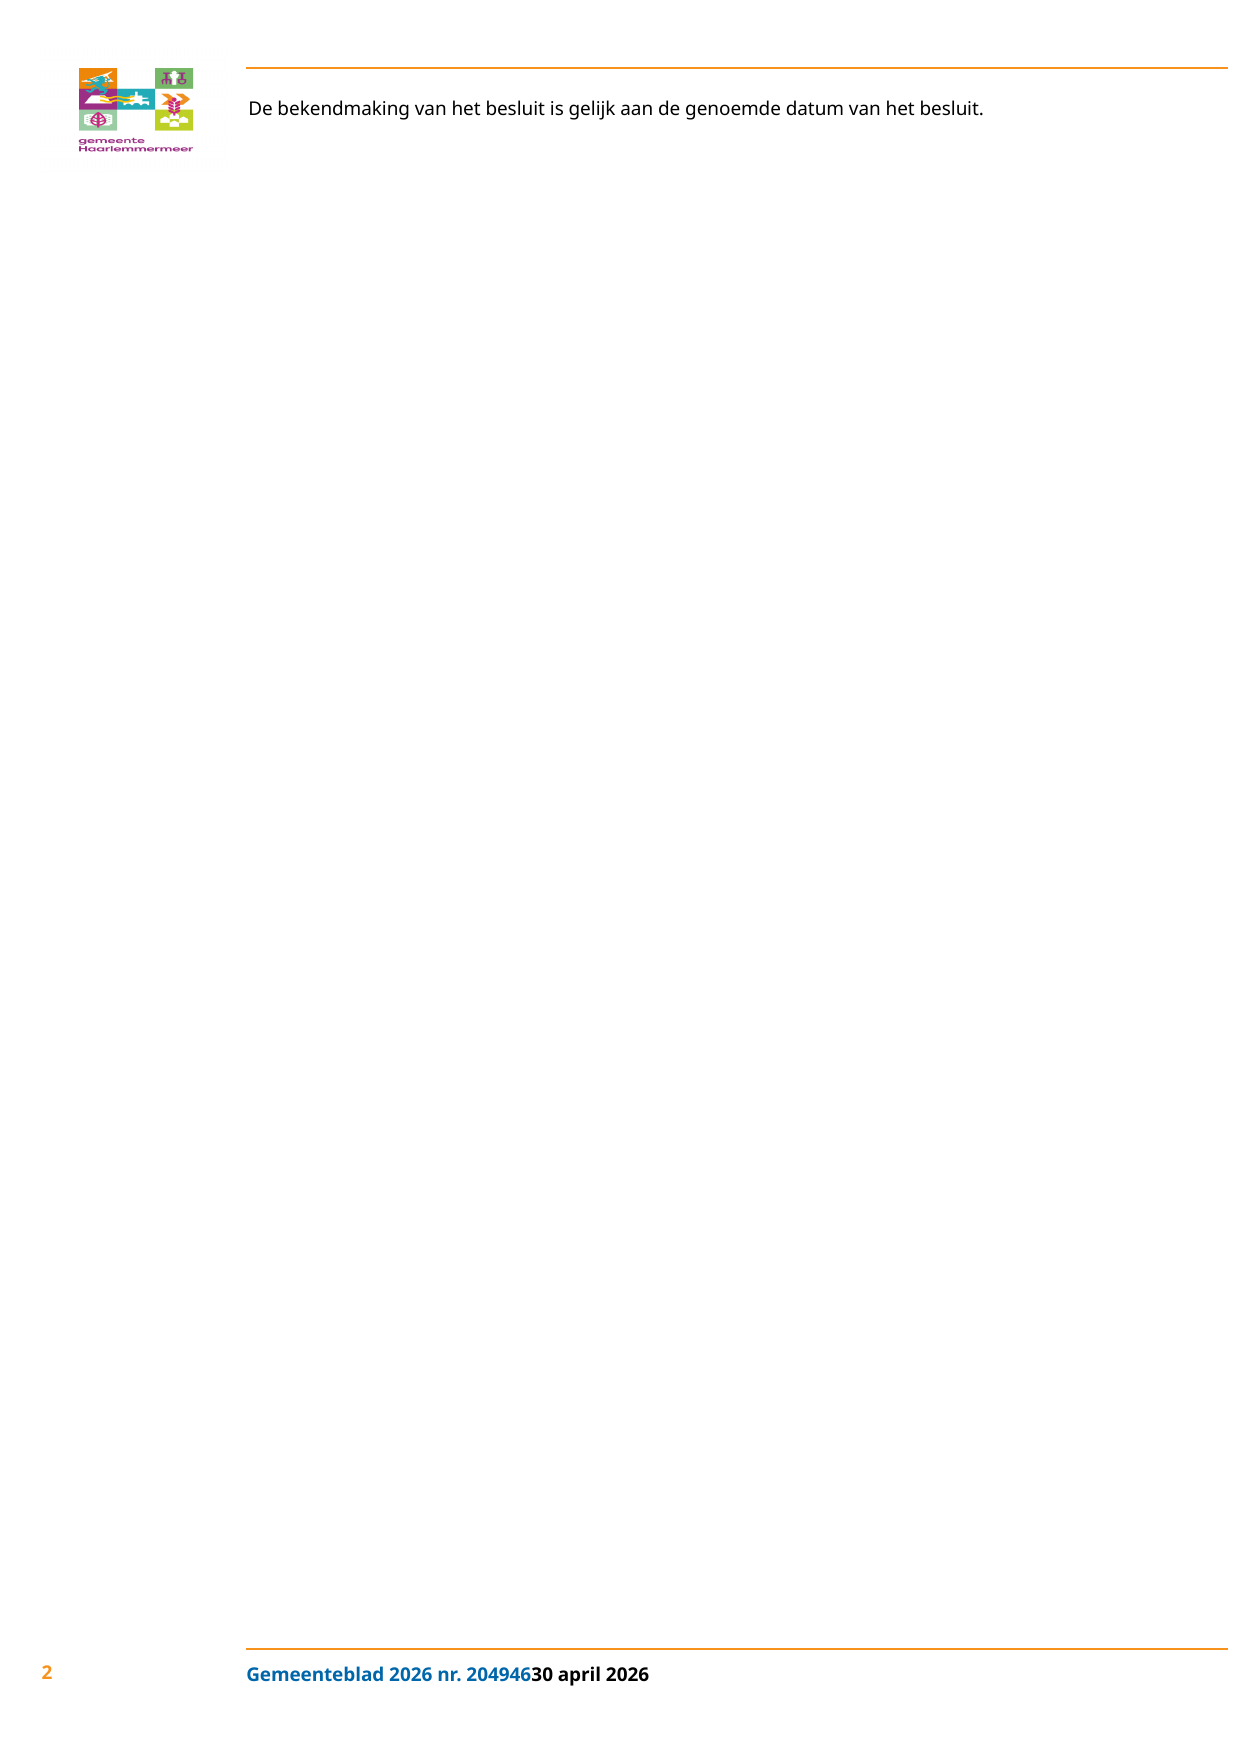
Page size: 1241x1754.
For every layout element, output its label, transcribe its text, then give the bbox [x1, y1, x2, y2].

text De bekendmaking van het besluit is gelijk aan de genoemde datum van het besluit. [248, 95, 1152, 121]
picture [41, 47, 231, 172]
